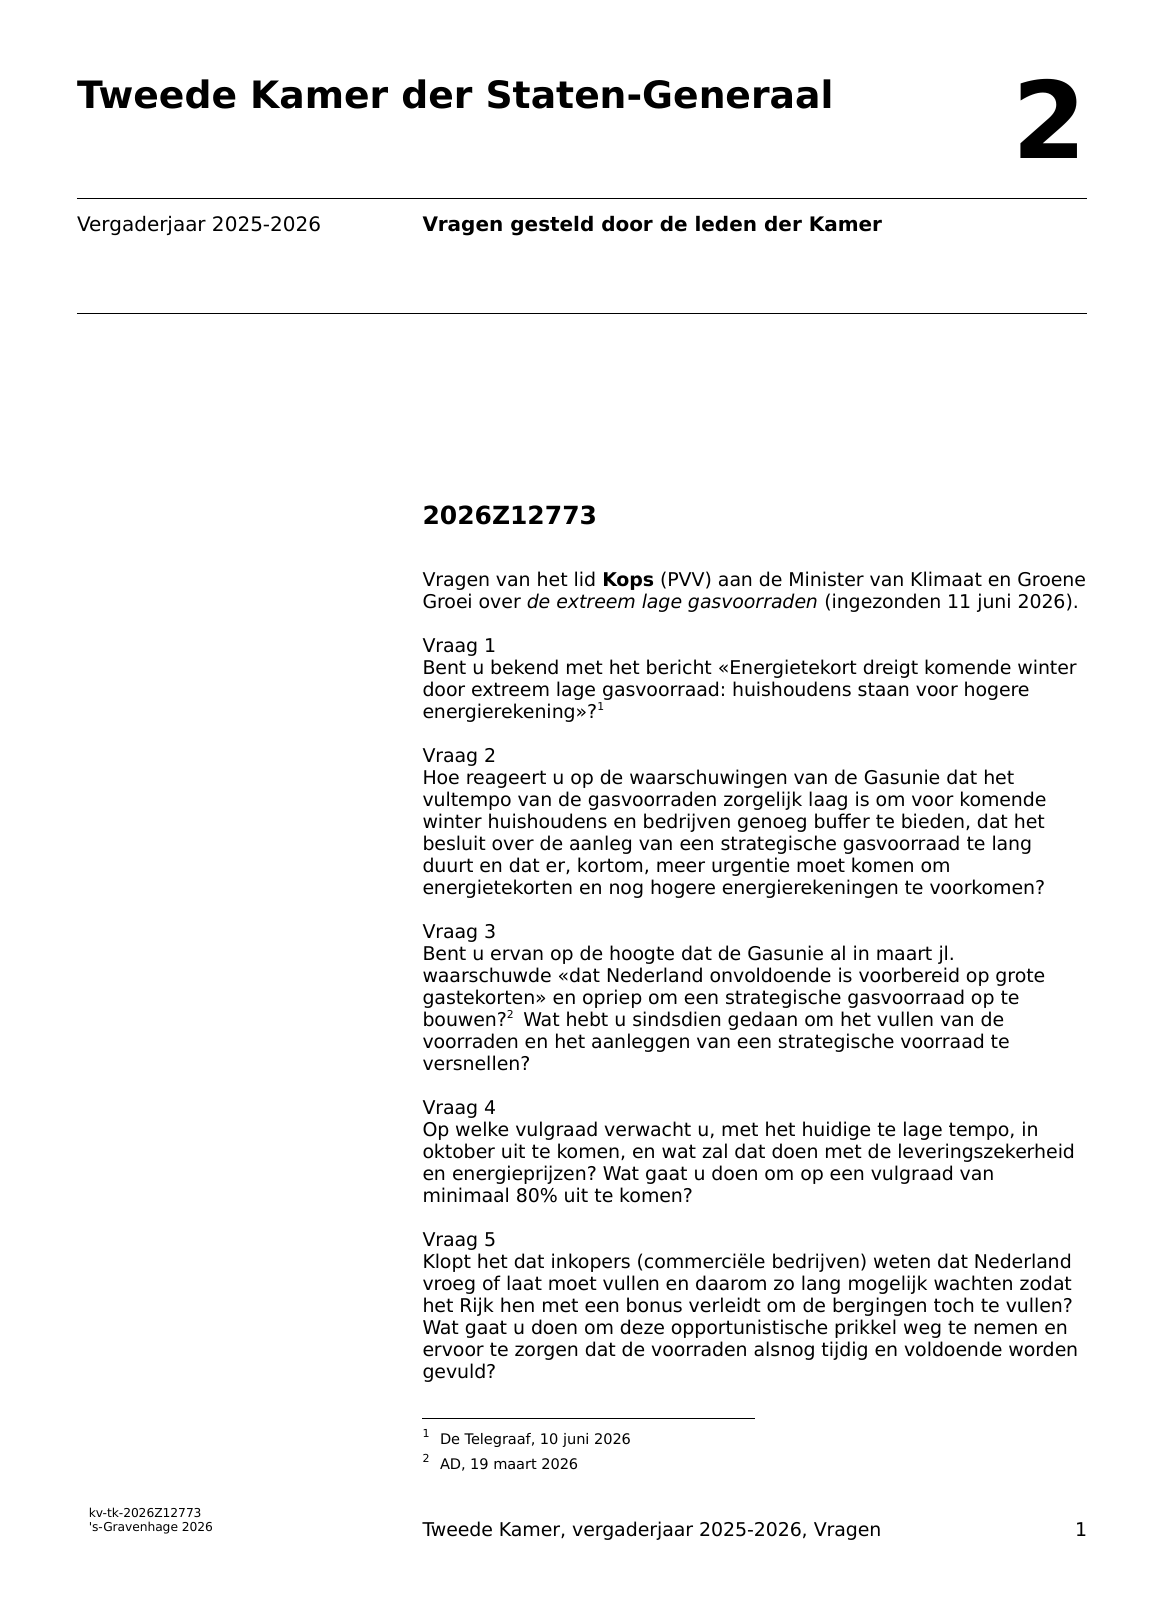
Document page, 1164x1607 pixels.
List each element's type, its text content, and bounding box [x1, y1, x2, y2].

text 's-Gravenhage 2026 [88, 1520, 323, 1534]
table_cell Vergaderjaar 2025-2026 [77, 199, 422, 313]
text Vraag 1 [422, 635, 1087, 657]
text Bent u ervan op de hoogte dat de Gasunie al in maart jl. waarschuwde «dat Nederland onvoldoende is voorbereid op grote gastekorten» en opriep om een strategische gasvoorraad op te bouwen? Wat hebt u sindsdien gedaan om het vullen van de voorraden en het aanleggen van een strategische voorraad te versnellen? [422, 943, 1087, 1075]
text 2026Z12773 [422, 501, 1087, 531]
text Vraag 5 [422, 1229, 1087, 1251]
text Vragen van het lid Kops (PVV) aan de Minister van Klimaat en Groene Groei over de extreem lage gasvoorraden (ingezonden 11 juni 2026). [422, 569, 1087, 613]
table_header Tweede Kamer der Staten-Generaal [77, 59, 886, 198]
text Hoe reageert u op de waarschuwingen van de Gasunie dat het vultempo van de gasvoorraden zorgelijk laag is om voor komende winter huishoudens en bedrijven genoeg buffer te bieden, dat het besluit over de aanleg van een strategische gasvoorraad te lang duurt en dat er, kortom, meer urgentie moet komen om energietekorten en nog hogere energierekeningen te voorkomen? [422, 767, 1087, 899]
text kv-tk-2026Z12773 [88, 1506, 323, 1520]
text Klopt het dat inkopers (commerciële bedrijven) weten dat Nederland vroeg of laat moet vullen en daarom zo lang mogelijk wachten zodat het Rijk hen met een bonus verleidt om de bergingen toch te vullen? Wat gaat u doen om deze opportunistische prikkel weg te nemen en ervoor te zorgen dat de voorraden alsnog tijdig en voldoende worden gevuld? [422, 1251, 1087, 1383]
text De Telegraaf, 10 juni 2026 [422, 1427, 1087, 1449]
text Vraag 3 [422, 921, 1087, 943]
text Vraag 4 [422, 1097, 1087, 1119]
text Op welke vulgraad verwacht u, met het huidige te lage tempo, in oktober uit te komen, en wat zal dat doen met de leveringszekerheid en energieprijzen? Wat gaat u doen om op een vulgraad van minimaal 80% uit te komen? [422, 1119, 1087, 1207]
text AD, 19 maart 2026 [422, 1452, 1087, 1474]
text Vraag 2 [422, 745, 1087, 767]
table_header 2 [886, 59, 1087, 198]
table_cell Vragen gesteld door de leden der Kamer [422, 199, 1087, 313]
text Bent u bekend met het bericht «Energietekort dreigt komende winter door extreem lage gasvoorraad: huishoudens staan voor hogere energierekening»? [422, 657, 1087, 723]
